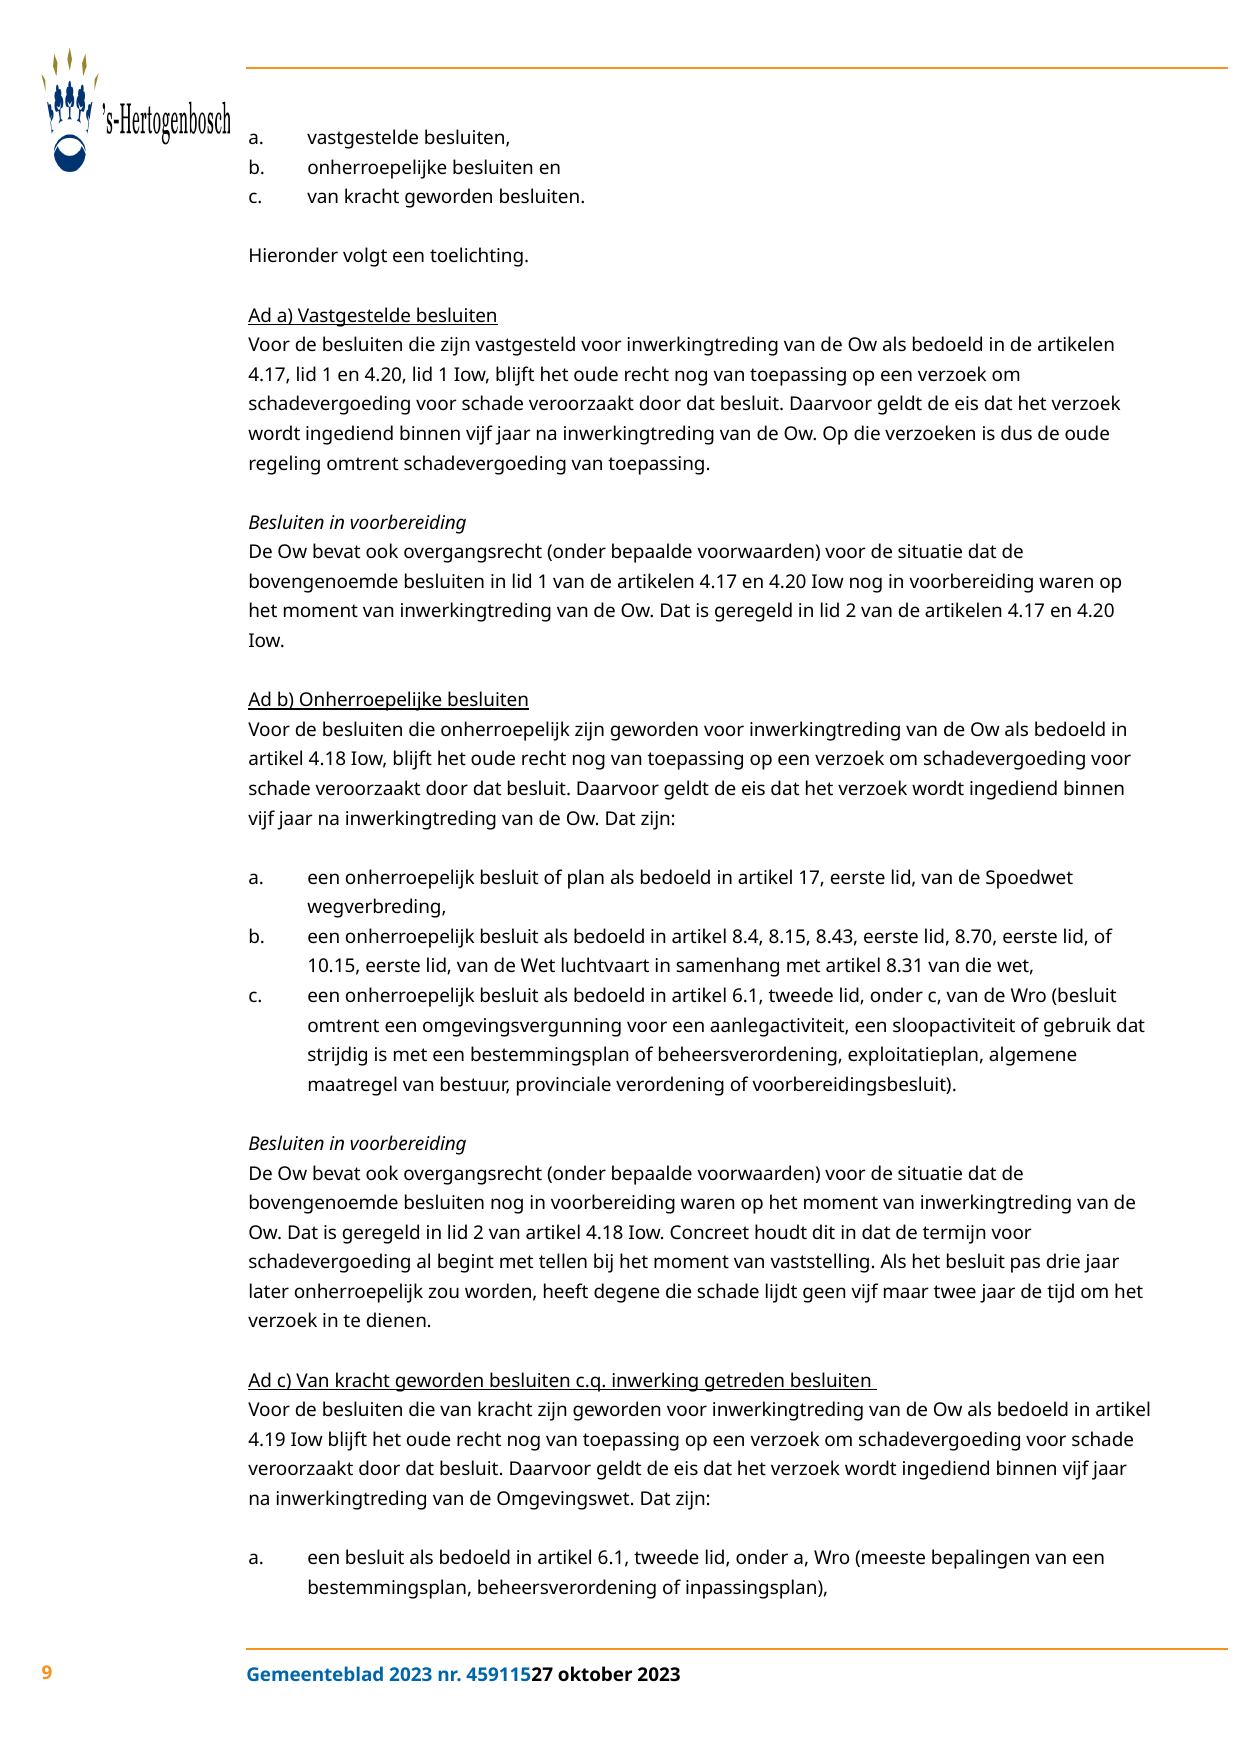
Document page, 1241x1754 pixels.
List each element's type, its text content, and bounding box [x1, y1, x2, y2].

list een besluit als bedoeld in artikel 6.1, tweede lid, onder a, Wro (meeste bepalingen van een bestemmingsplan, beheersverordening of inpassingsplan), [248, 1544, 1152, 1600]
list een onherroepelijk besluit of plan als bedoeld in artikel 17, eerste lid, van de Spoedwet wegverbreding, [248, 864, 1152, 919]
text Voor de besluiten die van kracht zijn geworden voor inwerkingtreding van de Ow als bedoeld in artikel 4.19 Iow blijft het oude recht nog van toepassing op een verzoek om schadevergoeding voor schade veroorzaakt door dat besluit. Daarvoor geldt de eis dat het verzoek wordt ingediend binnen vijf jaar na inwerkingtreding van de Omgevingswet. Dat zijn: [248, 1396, 1152, 1511]
text Ad a) Vastgestelde besluiten [248, 302, 1152, 328]
text Hieronder volgt een toelichting. [248, 243, 1152, 268]
list vastgestelde besluiten, [248, 124, 1152, 150]
text Ad b) Onherroepelijke besluiten [248, 686, 1152, 712]
list een onherroepelijk besluit als bedoeld in artikel 6.1, tweede lid, onder c, van de Wro (besluit omtrent een omgevingsvergunning voor een aanlegactiviteit, een sloopactiviteit of gebruik dat strijdig is met een bestemmingsplan of beheersverordening, exploitatieplan, algemene maatregel van bestuur, provinciale verordening of voorbereidingsbesluit). [248, 982, 1152, 1097]
text De Ow bevat ook overgangsrecht (onder bepaalde voorwaarden) voor de situatie dat de bovengenoemde besluiten in lid 1 van de artikelen 4.17 en 4.20 Iow nog in voorbereiding waren op het moment van inwerkingtreding van de Ow. Dat is geregeld in lid 2 van de artikelen 4.17 en 4.20 Iow. [248, 538, 1152, 653]
text Voor de besluiten die onherroepelijk zijn geworden voor inwerkingtreding van de Ow als bedoeld in artikel 4.18 Iow, blijft het oude recht nog van toepassing op een verzoek om schadevergoeding voor schade veroorzaakt door dat besluit. Daarvoor geldt de eis dat het verzoek wordt ingediend binnen vijf jaar na inwerkingtreding van de Ow. Dat zijn: [248, 716, 1152, 831]
text De Ow bevat ook overgangsrecht (onder bepaalde voorwaarden) voor de situatie dat de bovengenoemde besluiten nog in voorbereiding waren op het moment van inwerkingtreding van de Ow. Dat is geregeld in lid 2 van artikel 4.18 Iow. Concreet houdt dit in dat de termijn voor schadevergoeding al begint met tellen bij het moment van vaststelling. Als het besluit pas drie jaar later onherroepelijk zou worden, heeft degene die schade lijdt geen vijf maar twee jaar de tijd om het verzoek in te dienen. [248, 1160, 1152, 1333]
list een onherroepelijk besluit als bedoeld in artikel 8.4, 8.15, 8.43, eerste lid, 8.70, eerste lid, of 10.15, eerste lid, van de Wet luchtvaart in samenhang met artikel 8.31 van die wet, [248, 923, 1152, 978]
text Besluiten in voorbereiding [248, 509, 1152, 535]
list van kracht geworden besluiten. [248, 183, 1152, 209]
text Voor de besluiten die zijn vastgesteld voor inwerkingtreding van de Ow als bedoeld in de artikelen 4.17, lid 1 en 4.20, lid 1 Iow, blijft het oude recht nog van toepassing op een verzoek om schadevergoeding voor schade veroorzaakt door dat besluit. Daarvoor geldt de eis dat het verzoek wordt ingediend binnen vijf jaar na inwerkingtreding van de Ow. Op die verzoeken is dus de oude regeling omtrent schadevergoeding van toepassing. [248, 331, 1152, 476]
text Ad c) Van kracht geworden besluiten c.q. inwerking getreden besluiten [248, 1367, 1152, 1393]
list onherroepelijke besluiten en [248, 154, 1152, 180]
text Besluiten in voorbereiding [248, 1130, 1152, 1156]
picture [41, 47, 231, 172]
